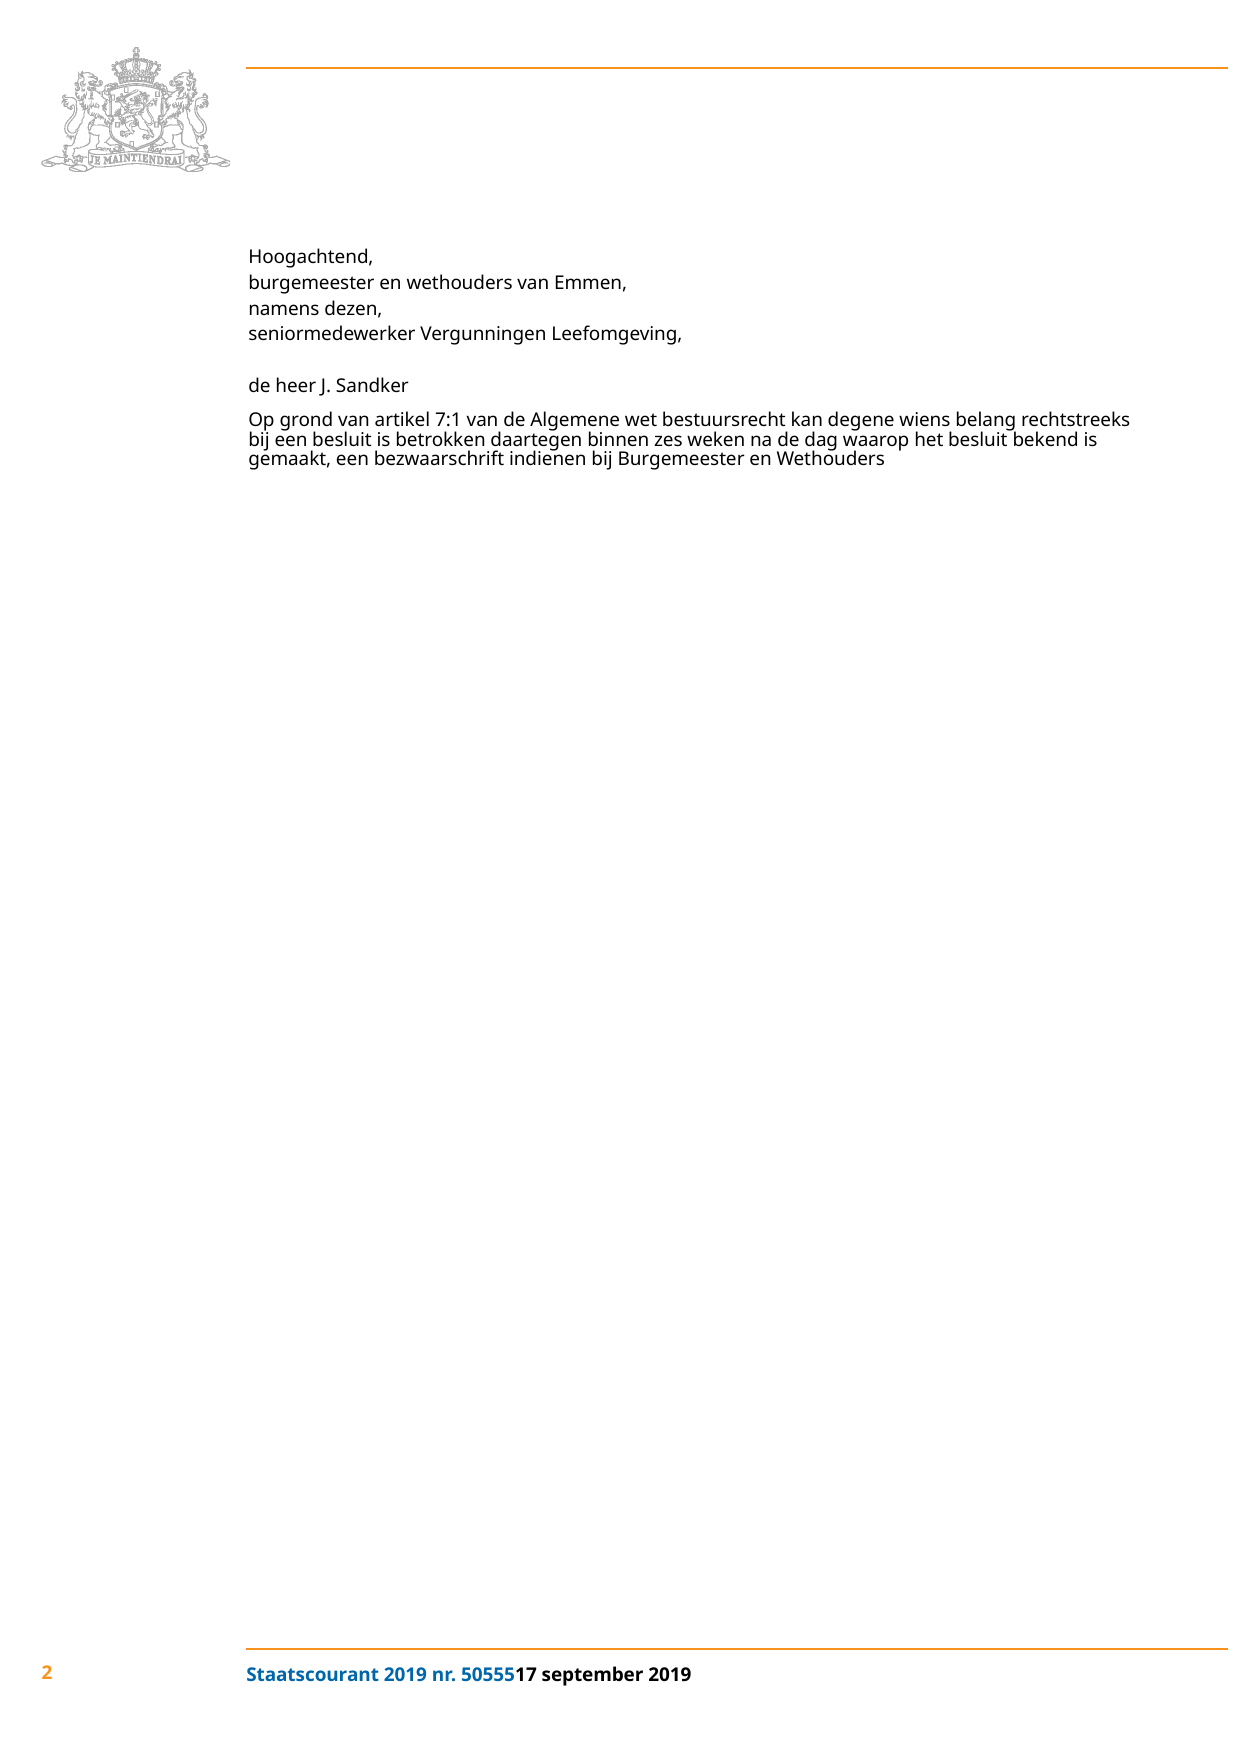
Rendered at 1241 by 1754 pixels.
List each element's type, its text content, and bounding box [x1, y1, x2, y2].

text de heer J. Sandker [248, 372, 1152, 398]
text burgemeester en wethouders van Emmen, [248, 269, 1152, 295]
text seniormedewerker Vergunningen Leefomgeving, [248, 321, 1152, 346]
text Hoogachtend, [248, 243, 1152, 269]
text Op grond van artikel 7:1 van de Algemene wet bestuursrecht kan degene wiens belang rechtstreeks bij een besluit is betrokken daartegen binnen zes weken na de dag waarop het besluit bekend is gemaakt, een bezwaarschrift indienen bij Burgemeester en Wethouders [248, 411, 1152, 469]
picture [41, 47, 231, 172]
text namens dezen, [248, 295, 1152, 321]
